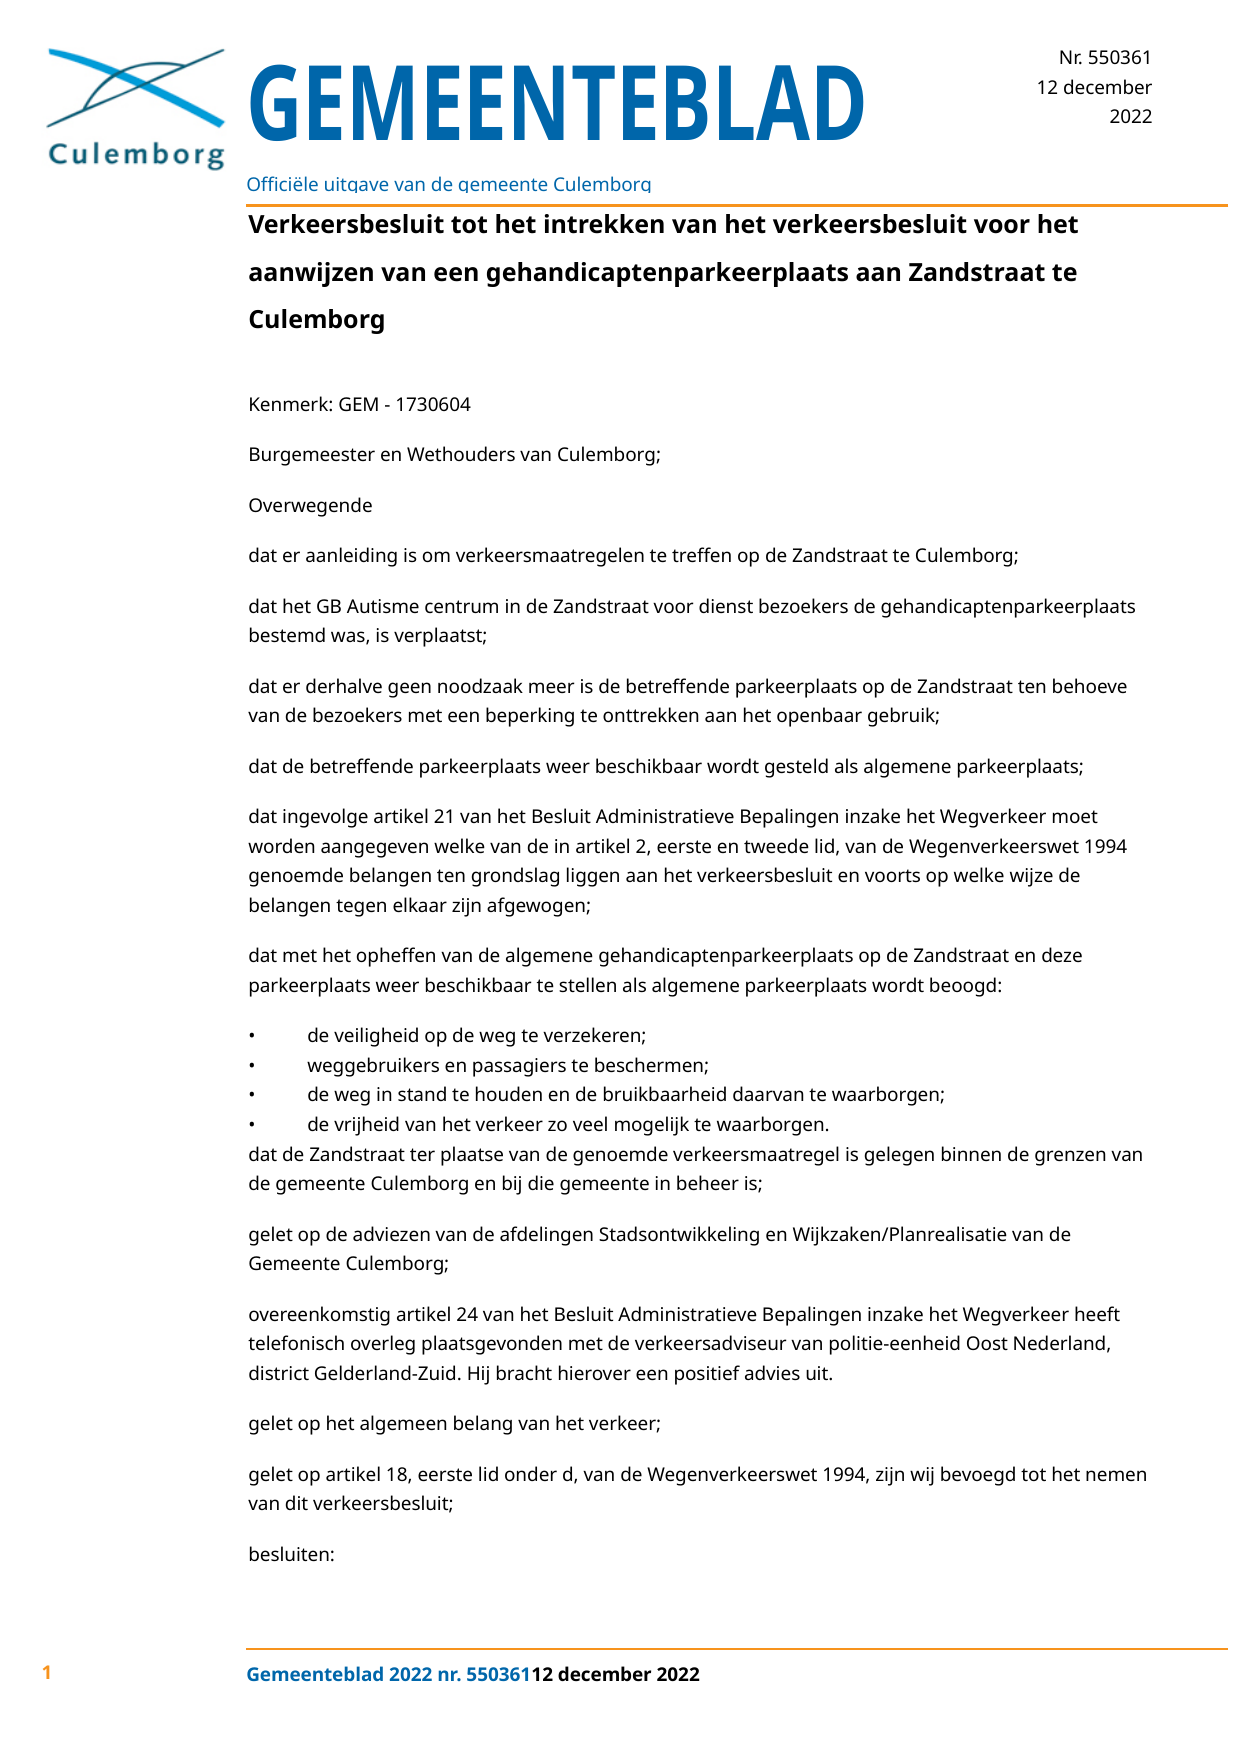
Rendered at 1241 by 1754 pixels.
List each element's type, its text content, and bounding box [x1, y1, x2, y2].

text Burgemeester en Wethouders van Culemborg; [248, 442, 1152, 467]
text dat het GB Autisme centrum in de Zandstraat voor dienst bezoekers de gehandicaptenparkeerplaats bestemd was, is verplaatst; [248, 593, 1152, 648]
text dat met het opheffen van de algemene gehandicaptenparkeerplaats op de Zandstraat en deze parkeerplaats weer beschikbaar te stellen als algemene parkeerplaats wordt beoogd: [248, 942, 1152, 998]
text Overwegende [248, 492, 1152, 518]
text dat de betreffende parkeerplaats weer beschikbaar wordt gesteld als algemene parkeerplaats; [248, 753, 1152, 779]
picture [41, 47, 231, 172]
text Verkeersbesluit tot het intrekken van het verkeersbesluit voor het aanwijzen van een gehandicaptenparkeerplaats aan Zandstraat te Culemborg [248, 207, 1152, 336]
text dat er aanleiding is om verkeersmaatregelen te treffen op de Zandstraat te Culemborg; [248, 542, 1152, 568]
text gelet op de adviezen van de afdelingen Stadsontwikkeling en Wijkzaken/Planrealisatie van de Gemeente Culemborg; [248, 1221, 1152, 1276]
list de weg in stand te houden en de bruikbaarheid daarvan te waarborgen; [248, 1082, 1152, 1107]
text gelet op artikel 18, eerste lid onder d, van de Wegenverkeerswet 1994, zijn wij bevoegd tot het nemen van dit verkeersbesluit; [248, 1461, 1152, 1516]
list weggebruikers en passagiers te beschermen; [248, 1052, 1152, 1078]
text dat er derhalve geen noodzaak meer is de betreffende parkeerplaats op de Zandstraat ten behoeve van de bezoekers met een beperking te onttrekken aan het openbaar gebruik; [248, 673, 1152, 728]
text besluiten: [248, 1541, 1152, 1567]
text Kenmerk: GEM - 1730604 [248, 391, 1152, 417]
text dat ingevolge artikel 21 van het Besluit Administratieve Bepalingen inzake het Wegverkeer moet worden aangegeven welke van de in artikel 2, eerste en tweede lid, van de Wegenverkeerswet 1994 genoemde belangen ten grondslag liggen aan het verkeersbesluit en voorts op welke wijze de belangen tegen elkaar zijn afgewogen; [248, 803, 1152, 918]
list de veiligheid op de weg te verzekeren; [248, 1022, 1152, 1048]
list de vrijheid van het verkeer zo veel mogelijk te waarborgen. [248, 1111, 1152, 1137]
text overeenkomstig artikel 24 van het Besluit Administratieve Bepalingen inzake het Wegverkeer heeft telefonisch overleg plaatsgevonden met de verkeersadviseur van politie-eenheid Oost Nederland, district Gelderland-Zuid. Hij bracht hierover een positief advies uit. [248, 1301, 1152, 1386]
text gelet op het algemeen belang van het verkeer; [248, 1410, 1152, 1436]
text dat de Zandstraat ter plaatse van de genoemde verkeersmaatregel is gelegen binnen de grenzen van de gemeente Culemborg en bij die gemeente in beheer is; [248, 1141, 1152, 1196]
